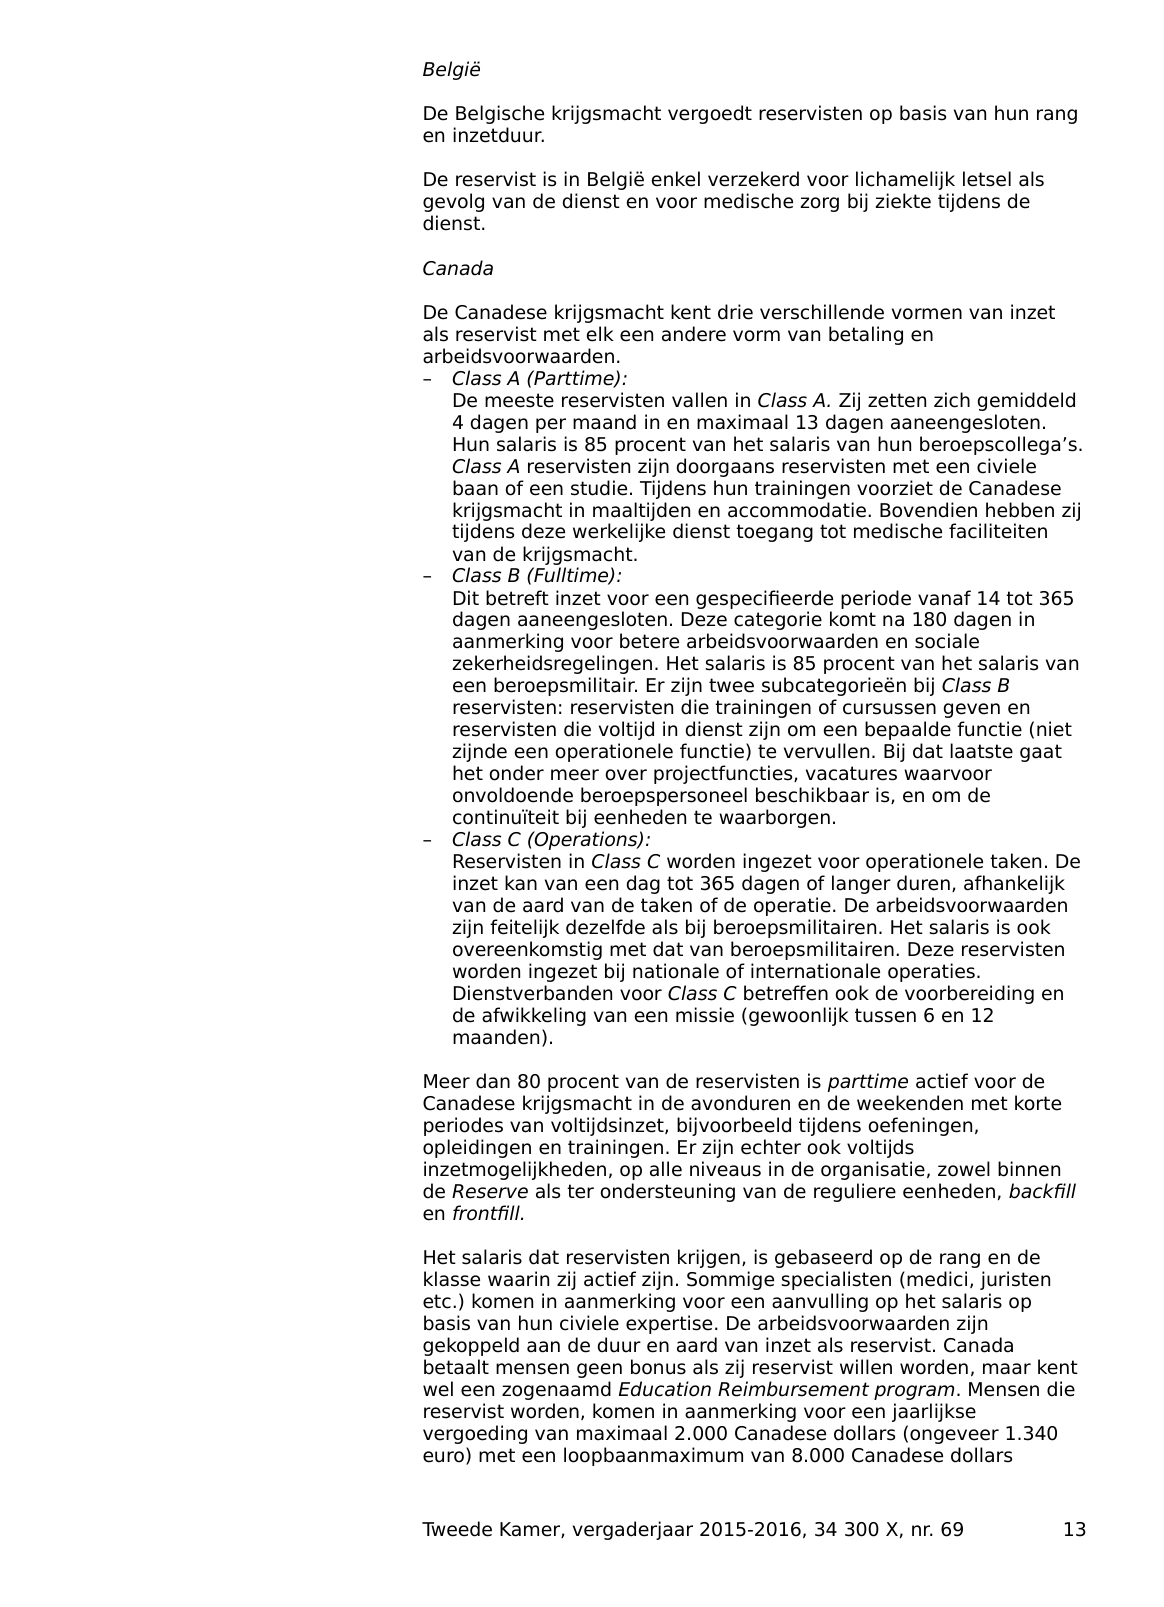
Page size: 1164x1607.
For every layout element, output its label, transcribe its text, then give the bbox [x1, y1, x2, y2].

text Dit betreft inzet voor een gespecifieerde periode vanaf 14 tot 365 dagen aaneengesloten. Deze categorie komt na 180 dagen in aanmerking voor betere arbeidsvoorwaarden en sociale zekerheidsregelingen. Het salaris is 85 procent van het salaris van een beroepsmilitair. Er zijn twee subcategorieën bij Class B reservisten: reservisten die trainingen of cursussen geven en reservisten die voltijd in dienst zijn om een bepaalde functie (niet zijnde een operationele functie) te vervullen. Bij dat laatste gaat het onder meer over projectfuncties, vacatures waarvoor onvoldoende beroepspersoneel beschikbaar is, en om de continuïteit bij eenheden te waarborgen. [452, 587, 1087, 829]
text Meer dan 80 procent van de reservisten is parttime actief voor de Canadese krijgsmacht in de avonduren en de weekenden met korte periodes van voltijdsinzet, bijvoorbeeld tijdens oefeningen, opleidingen en trainingen. Er zijn echter ook voltijds inzetmogelijkheden, op alle niveaus in de organisatie, zowel binnen de Reserve als ter ondersteuning van de reguliere eenheden, backfill en frontfill. [422, 1071, 1087, 1225]
text – Class B (Fulltime): [422, 565, 1087, 587]
text – Class C (Operations): [422, 829, 1087, 851]
text Het salaris dat reservisten krijgen, is gebaseerd op de rang en de klasse waarin zij actief zijn. Sommige specialisten (medici, juristen etc.) komen in aanmerking voor een aanvulling op het salaris op basis van hun civiele expertise. De arbeidsvoorwaarden zijn gekoppeld aan de duur en aard van inzet als reservist. Canada betaalt mensen geen bonus als zij reservist willen worden, maar kent wel een zogenaamd Education Reimbursement program. Mensen die reservist worden, komen in aanmerking voor een jaarlijkse vergoeding van maximaal 2.000 Canadese dollars (ongeveer 1.340 euro) met een loopbaanmaximum van 8.000 Canadese dollars [422, 1247, 1087, 1467]
subtitle België [422, 59, 1087, 81]
subtitle Canada [422, 257, 1087, 279]
text De Belgische krijgsmacht vergoedt reservisten op basis van hun rang en inzetduur. [422, 103, 1087, 147]
text – Class A (Parttime): [422, 368, 1087, 389]
text De Canadese krijgsmacht kent drie verschillende vormen van inzet als reservist met elk een andere vorm van betaling en arbeidsvoorwaarden. [422, 302, 1087, 368]
text De reservist is in België enkel verzekerd voor lichamelijk letsel als gevolg van de dienst en voor medische zorg bij ziekte tijdens de dienst. [422, 169, 1087, 235]
text Reservisten in Class C worden ingezet voor operationele taken. De inzet kan van een dag tot 365 dagen of langer duren, afhankelijk van de aard van de taken of de operatie. De arbeidsvoorwaarden zijn feitelijk dezelfde als bij beroepsmilitairen. Het salaris is ook overeenkomstig met dat van beroepsmilitairen. Deze reservisten worden ingezet bij nationale of internationale operaties. Dienstverbanden voor Class C betreffen ook de voorbereiding en de afwikkeling van een missie (gewoonlijk tussen 6 en 12 maanden). [452, 851, 1087, 1049]
text De meeste reservisten vallen in Class A. Zij zetten zich gemiddeld 4 dagen per maand in en maximaal 13 dagen aaneengesloten. Hun salaris is 85 procent van het salaris van hun beroepscollega’s. Class A reservisten zijn doorgaans reservisten met een civiele baan of een studie. Tijdens hun trainingen voorziet de Canadese krijgsmacht in maaltijden en accommodatie. Bovendien hebben zij tijdens deze werkelijke dienst toegang tot medische faciliteiten van de krijgsmacht. [452, 389, 1087, 565]
